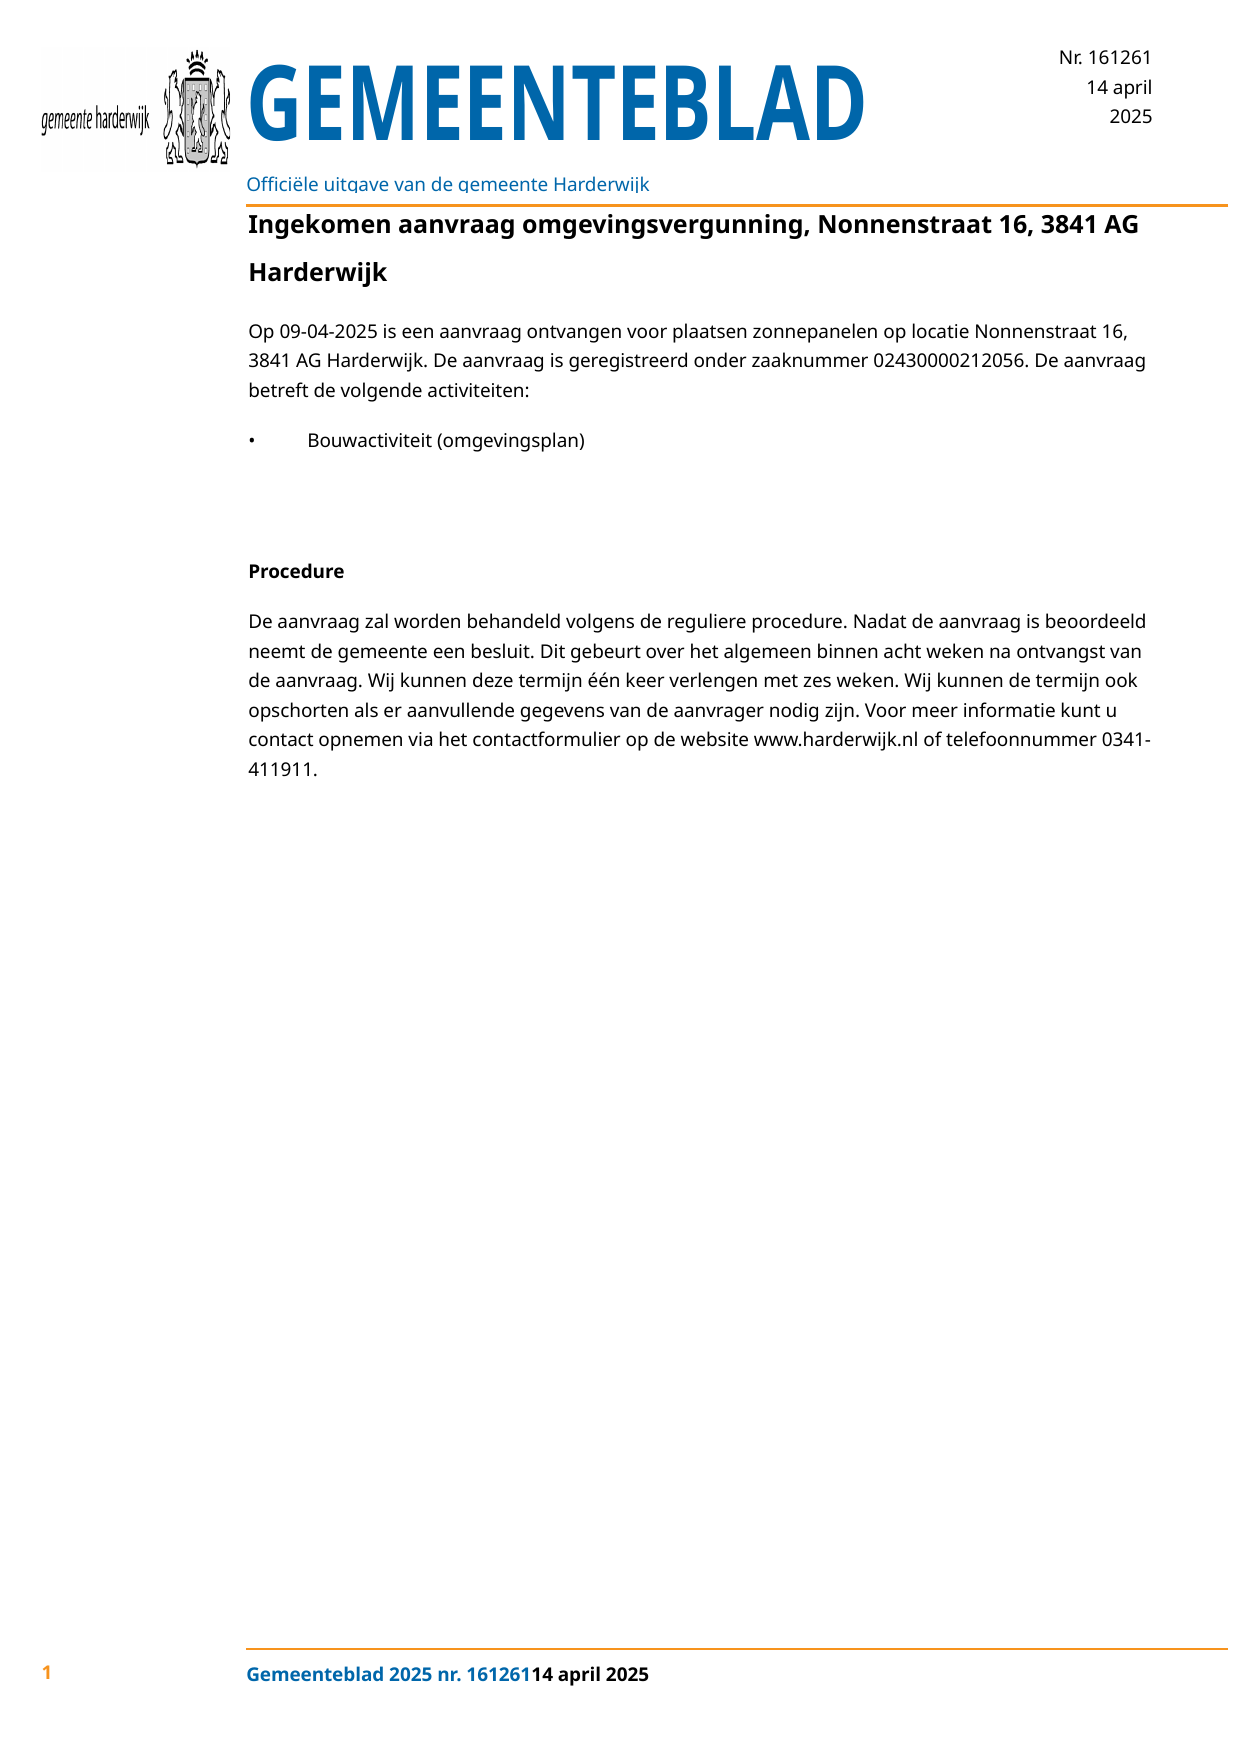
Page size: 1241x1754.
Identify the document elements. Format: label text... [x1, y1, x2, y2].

list Bouwactiviteit (omgevingsplan) [248, 427, 1152, 453]
text De aanvraag zal worden behandeld volgens de reguliere procedure. Nadat de aanvraag is beoordeeld neemt de gemeente een besluit. Dit gebeurt over het algemeen binnen acht weken na ontvangst van de aanvraag. Wij kunnen deze termijn één keer verlengen met zes weken. Wij kunnen de termijn ook opschorten als er aanvullende gegevens van de aanvrager nodig zijn. Voor meer informatie kunt u contact opnemen via het contactformulier op de website www.harderwijk.nl of telefoonnummer 0341-411911. [248, 608, 1152, 782]
text Procedure [248, 558, 1152, 584]
picture [41, 47, 231, 172]
text Ingekomen aanvraag omgevingsvergunning, Nonnenstraat 16, 3841 AG Harderwijk [248, 207, 1152, 288]
text Op 09-04-2025 is een aanvraag ontvangen voor plaatsen zonnepanelen op locatie Nonnenstraat 16, 3841 AG Harderwijk. De aanvraag is geregistreerd onder zaaknummer 02430000212056. De aanvraag betreft de volgende activiteiten: [248, 318, 1152, 403]
